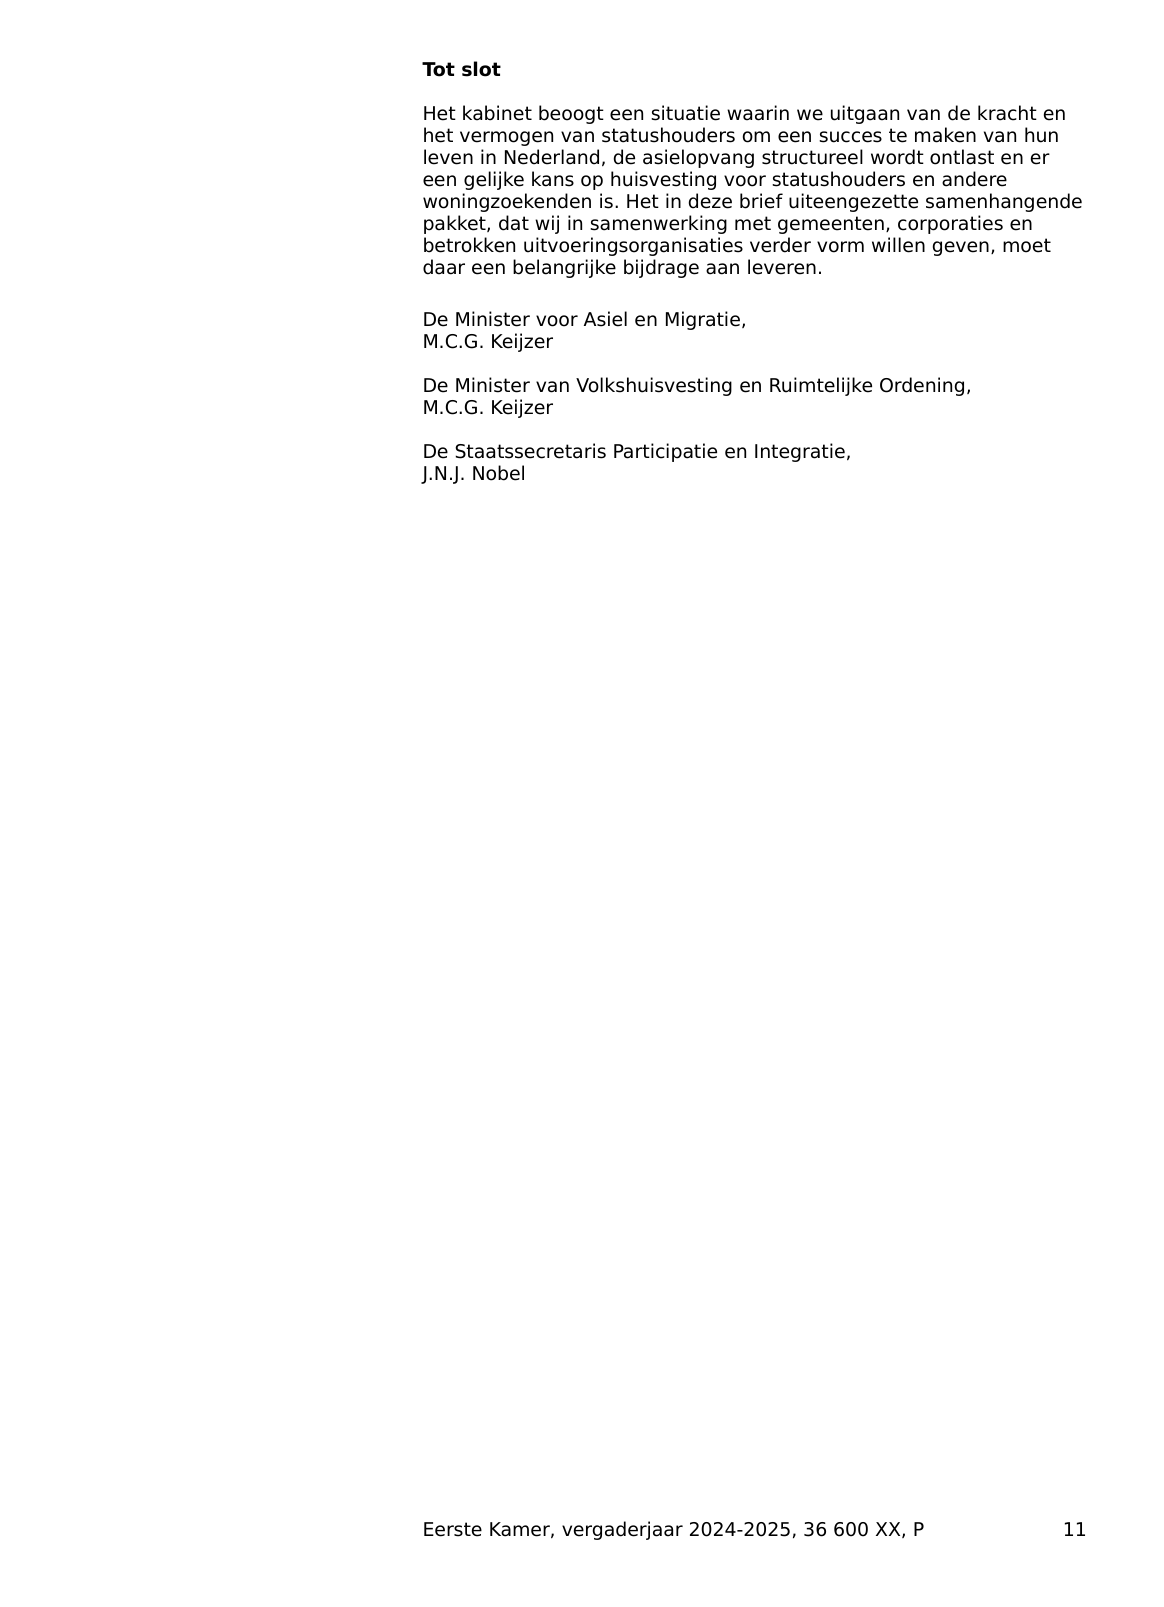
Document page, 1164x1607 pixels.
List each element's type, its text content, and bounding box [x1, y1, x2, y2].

text De Minister voor Asiel en Migratie, M.C.G. Keijzer [422, 309, 1087, 353]
text Het kabinet beoogt een situatie waarin we uitgaan van de kracht en het vermogen van statushouders om een succes te maken van hun leven in Nederland, de asielopvang structureel wordt ontlast en er een gelijke kans op huisvesting voor statushouders en andere woningzoekenden is. Het in deze brief uiteengezette samenhangende pakket, dat wij in samenwerking met gemeenten, corporaties en betrokken uitvoeringsorganisaties verder vorm willen geven, moet daar een belangrijke bijdrage aan leveren. [422, 103, 1087, 279]
text De Staatssecretaris Participatie en Integratie, J.N.J. Nobel [422, 441, 1087, 485]
subtitle Tot slot [422, 59, 1087, 81]
text De Minister van Volkshuisvesting en Ruimtelijke Ordening, M.C.G. Keijzer [422, 375, 1087, 419]
